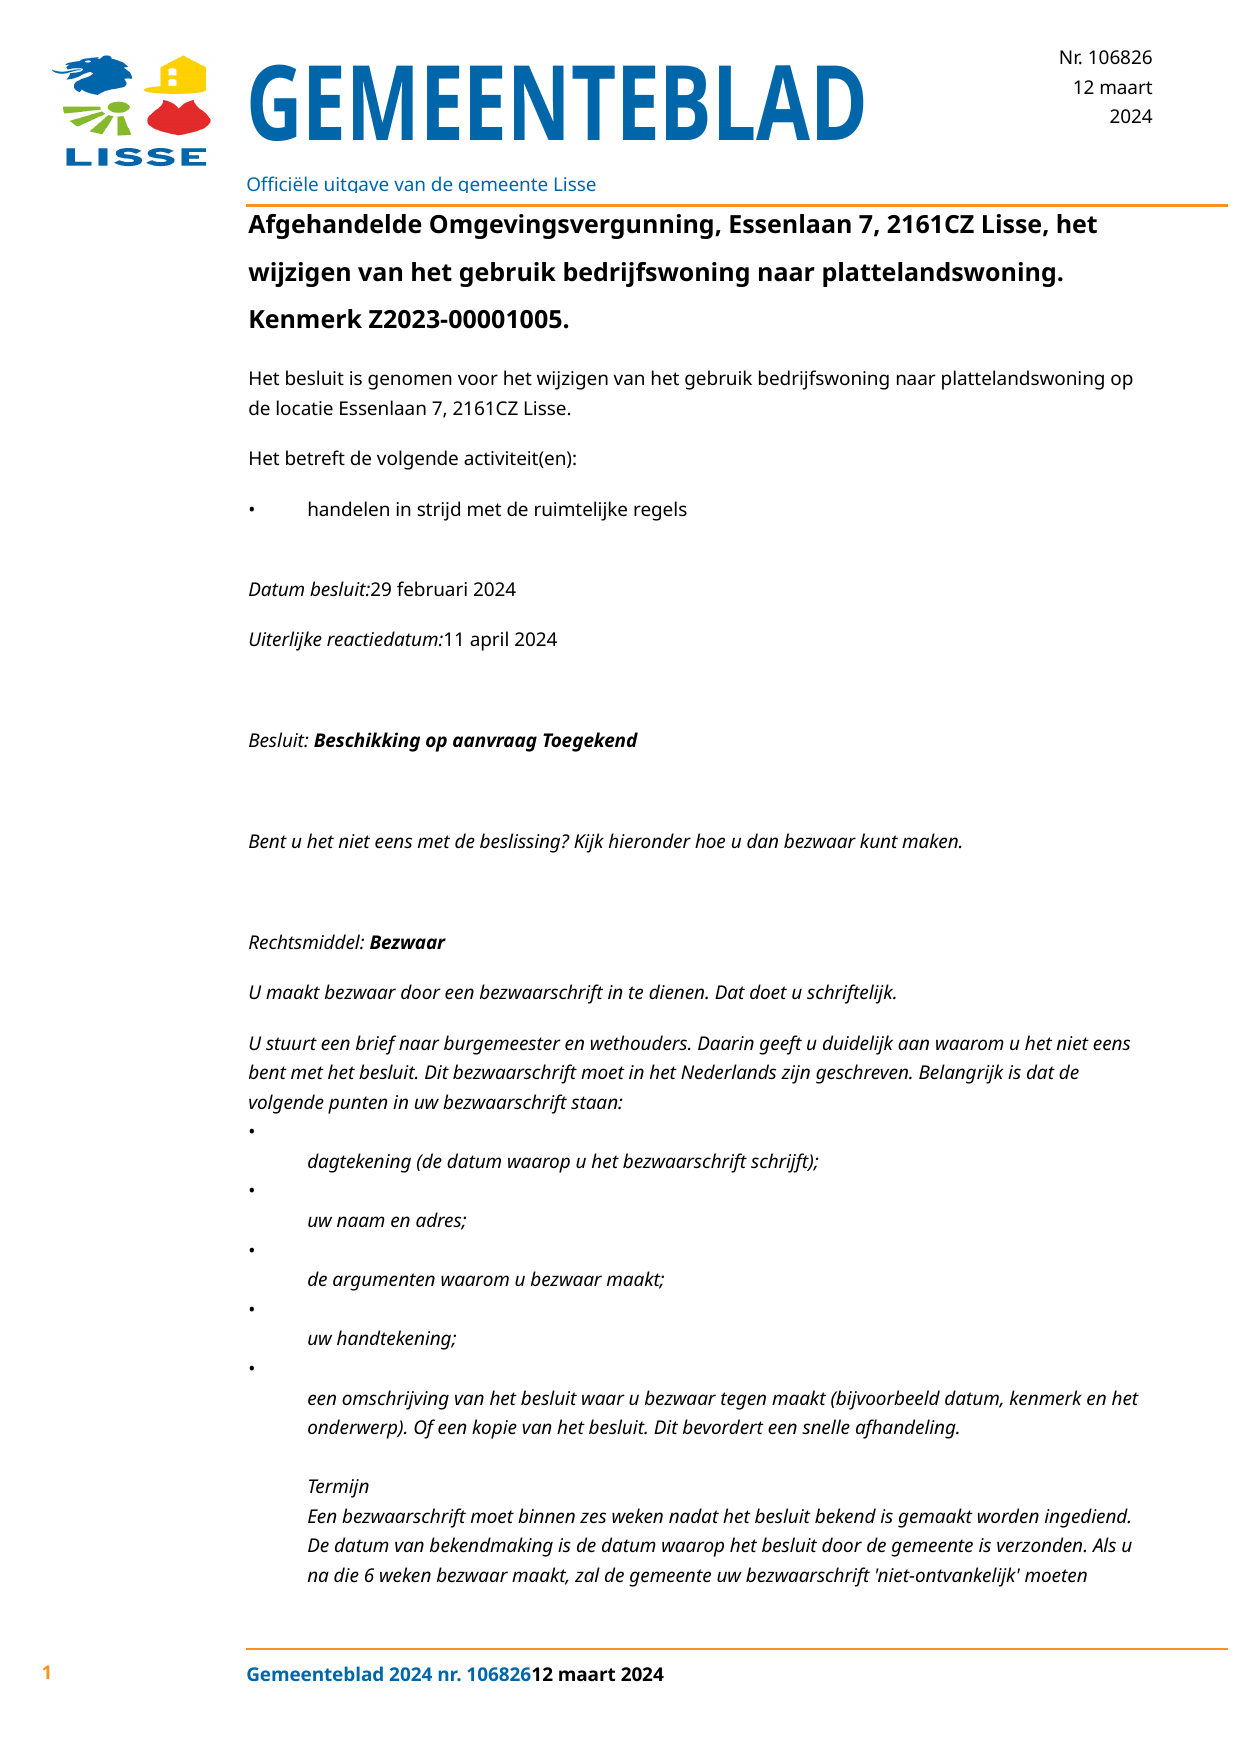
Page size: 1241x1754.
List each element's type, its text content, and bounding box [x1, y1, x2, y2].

text Rechtsmiddel: Bezwaar [248, 929, 1152, 954]
list Termijn [248, 1473, 1152, 1499]
list handelen in strijd met de ruimtelijke regels [248, 496, 1152, 522]
text U maakt bezwaar door een bezwaarschrift in te dienen. Dat doet u schriftelijk. [248, 979, 1152, 1005]
text U stuurt een brief naar burgemeester en wethouders. Daarin geeft u duidelijk aan waarom u het niet eens bent met het besluit. Dit bezwaarschrift moet in het Nederlands zijn geschreven. Belangrijk is dat de volgende punten in uw bezwaarschrift staan: [248, 1030, 1152, 1114]
list een omschrijving van het besluit waar u bezwaar tegen maakt (bijvoorbeeld datum, kenmerk en het onderwerp). Of een kopie van het besluit. Dit bevordert een snelle afhandeling. [248, 1385, 1152, 1440]
picture [41, 47, 231, 172]
list uw naam en adres; [248, 1207, 1152, 1233]
list Een bezwaarschrift moet binnen zes weken nadat het besluit bekend is gemaakt worden ingediend. De datum van bekendmaking is de datum waarop het besluit door de gemeente is verzonden. Als u na die 6 weken bezwaar maakt, zal de gemeente uw bezwaarschrift 'niet-ontvankelijk' moeten [248, 1503, 1152, 1588]
text Het betreft de volgende activiteit(en): [248, 446, 1152, 471]
text Datum besluit:29 februari 2024 [248, 576, 1152, 602]
text Afgehandelde Omgevingsvergunning, Essenlaan 7, 2161CZ Lisse, het wijzigen van het gebruik bedrijfswoning naar plattelandswoning. Kenmerk Z2023-00001005. [248, 207, 1152, 336]
list uw handtekening; [248, 1326, 1152, 1351]
text Uiterlijke reactiedatum:11 april 2024 [248, 626, 1152, 652]
text Besluit: Beschikking op aanvraag Toegekend [248, 727, 1152, 753]
text Bent u het niet eens met de beslissing? Kijk hieronder hoe u dan bezwaar kunt maken. [248, 828, 1152, 854]
list dagtekening (de datum waarop u het bezwaarschrift schrijft); [248, 1148, 1152, 1174]
list de argumenten waarom u bezwaar maakt; [248, 1266, 1152, 1292]
text Het besluit is genomen voor het wijzigen van het gebruik bedrijfswoning naar plattelandswoning op de locatie Essenlaan 7, 2161CZ Lisse. [248, 366, 1152, 421]
